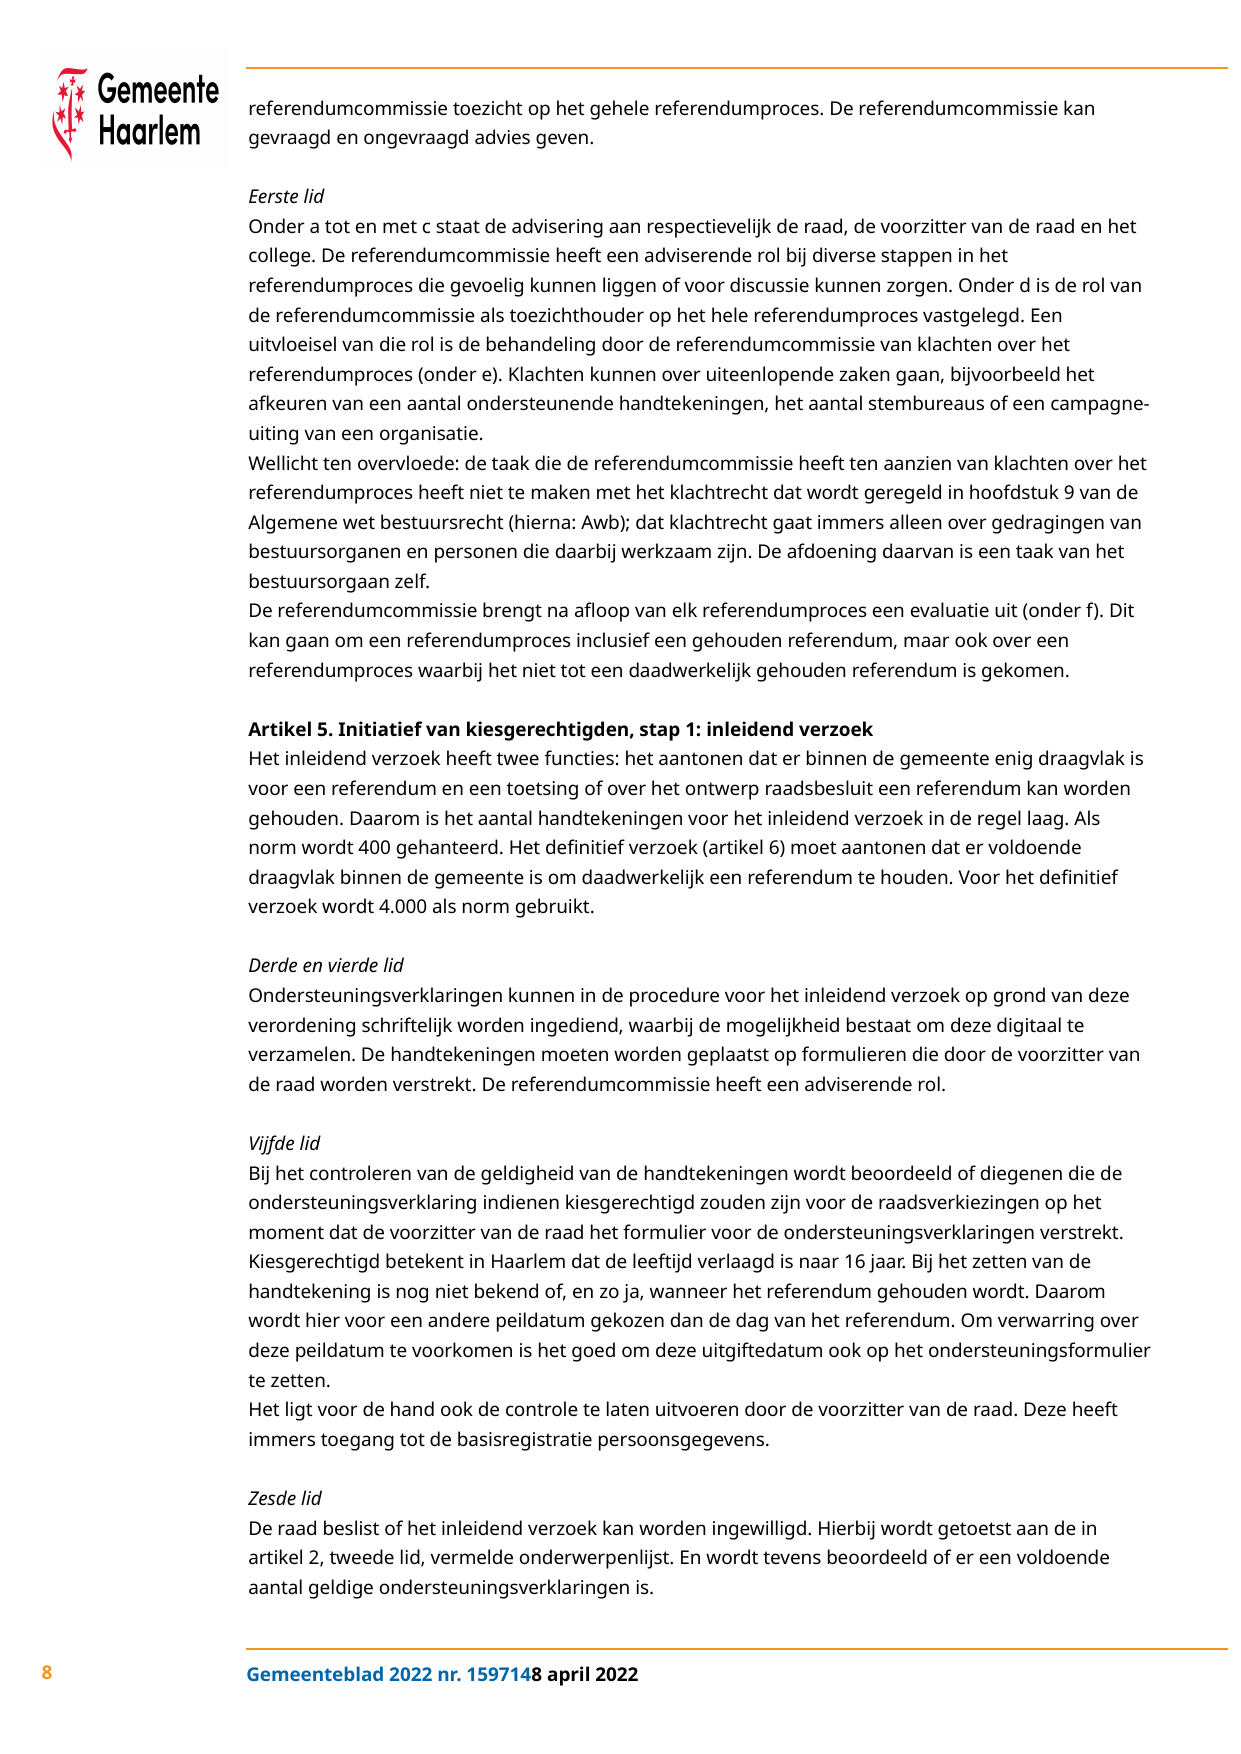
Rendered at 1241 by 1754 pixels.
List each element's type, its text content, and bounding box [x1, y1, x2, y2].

picture [41, 47, 231, 172]
text Wellicht ten overvloede: de taak die de referendumcommissie heeft ten aanzien van klachten over het referendumproces heeft niet te maken met het klachtrecht dat wordt geregeld in hoofdstuk 9 van de Algemene wet bestuursrecht (hierna: Awb); dat klachtrecht gaat immers alleen over gedragingen van bestuursorganen en personen die daarbij werkzaam zijn. De afdoening daarvan is een taak van het bestuursorgaan zelf. [248, 450, 1152, 594]
text Artikel 5. Initiatief van kiesgerechtigden, stap 1: inleidend verzoek [248, 716, 1152, 742]
text Onder a tot en met c staat de advisering aan respectievelijk de raad, de voorzitter van de raad en het college. De referendumcommissie heeft een adviserende rol bij diverse stappen in het referendumproces die gevoelig kunnen liggen of voor discussie kunnen zorgen. Onder d is de rol van de referendumcommissie als toezichthouder op het hele referendumproces vastgelegd. Een uitvloeisel van die rol is de behandeling door de referendumcommissie van klachten over het referendumproces (onder e). Klachten kunnen over uiteenlopende zaken gaan, bijvoorbeeld het afkeuren van een aantal ondersteunende handtekeningen, het aantal stembureaus of een campagne-uiting van een organisatie. [248, 213, 1152, 446]
text De referendumcommissie brengt na afloop van elk referendumproces een evaluatie uit (onder f). Dit kan gaan om een referendumproces inclusief een gehouden referendum, maar ook over een referendumproces waarbij het niet tot een daadwerkelijk gehouden referendum is gekomen. [248, 598, 1152, 683]
text De raad beslist of het inleidend verzoek kan worden ingewilligd. Hierbij wordt getoetst aan de in artikel 2, tweede lid, vermelde onderwerpenlijst. En wordt tevens beoordeeld of er een voldoende aantal geldige ondersteuningsverklaringen is. [248, 1515, 1152, 1600]
text Ondersteuningsverklaringen kunnen in de procedure voor het inleidend verzoek op grond van deze verordening schriftelijk worden ingediend, waarbij de mogelijkheid bestaat om deze digitaal te verzamelen. De handtekeningen moeten worden geplaatst op formulieren die door de voorzitter van de raad worden verstrekt. De referendumcommissie heeft een adviserende rol. [248, 982, 1152, 1097]
text Zesde lid [248, 1485, 1152, 1511]
text referendumcommissie toezicht op het gehele referendumproces. De referendumcommissie kan gevraagd en ongevraagd advies geven. [248, 95, 1152, 150]
text Eerste lid [248, 183, 1152, 209]
text Het ligt voor de hand ook de controle te laten uitvoeren door de voorzitter van de raad. Deze heeft immers toegang tot de basisregistratie persoonsgegevens. [248, 1396, 1152, 1452]
text Vijfde lid [248, 1130, 1152, 1156]
text Bij het controleren van de geldigheid van de handtekeningen wordt beoordeeld of diegenen die de ondersteuningsverklaring indienen kiesgerechtigd zouden zijn voor de raadsverkiezingen op het moment dat de voorzitter van de raad het formulier voor de ondersteuningsverklaringen verstrekt. Kiesgerechtigd betekent in Haarlem dat de leeftijd verlaagd is naar 16 jaar. Bij het zetten van de handtekening is nog niet bekend of, en zo ja, wanneer het referendum gehouden wordt. Daarom wordt hier voor een andere peildatum gekozen dan de dag van het referendum. Om verwarring over deze peildatum te voorkomen is het goed om deze uitgiftedatum ook op het ondersteuningsformulier te zetten. [248, 1160, 1152, 1393]
text Het inleidend verzoek heeft twee functies: het aantonen dat er binnen de gemeente enig draagvlak is voor een referendum en een toetsing of over het ontwerp raadsbesluit een referendum kan worden gehouden. Daarom is het aantal handtekeningen voor het inleidend verzoek in de regel laag. Als norm wordt 400 gehanteerd. Het definitief verzoek (artikel 6) moet aantonen dat er voldoende draagvlak binnen de gemeente is om daadwerkelijk een referendum te houden. Voor het definitief verzoek wordt 4.000 als norm gebruikt. [248, 746, 1152, 919]
text Derde en vierde lid [248, 953, 1152, 978]
